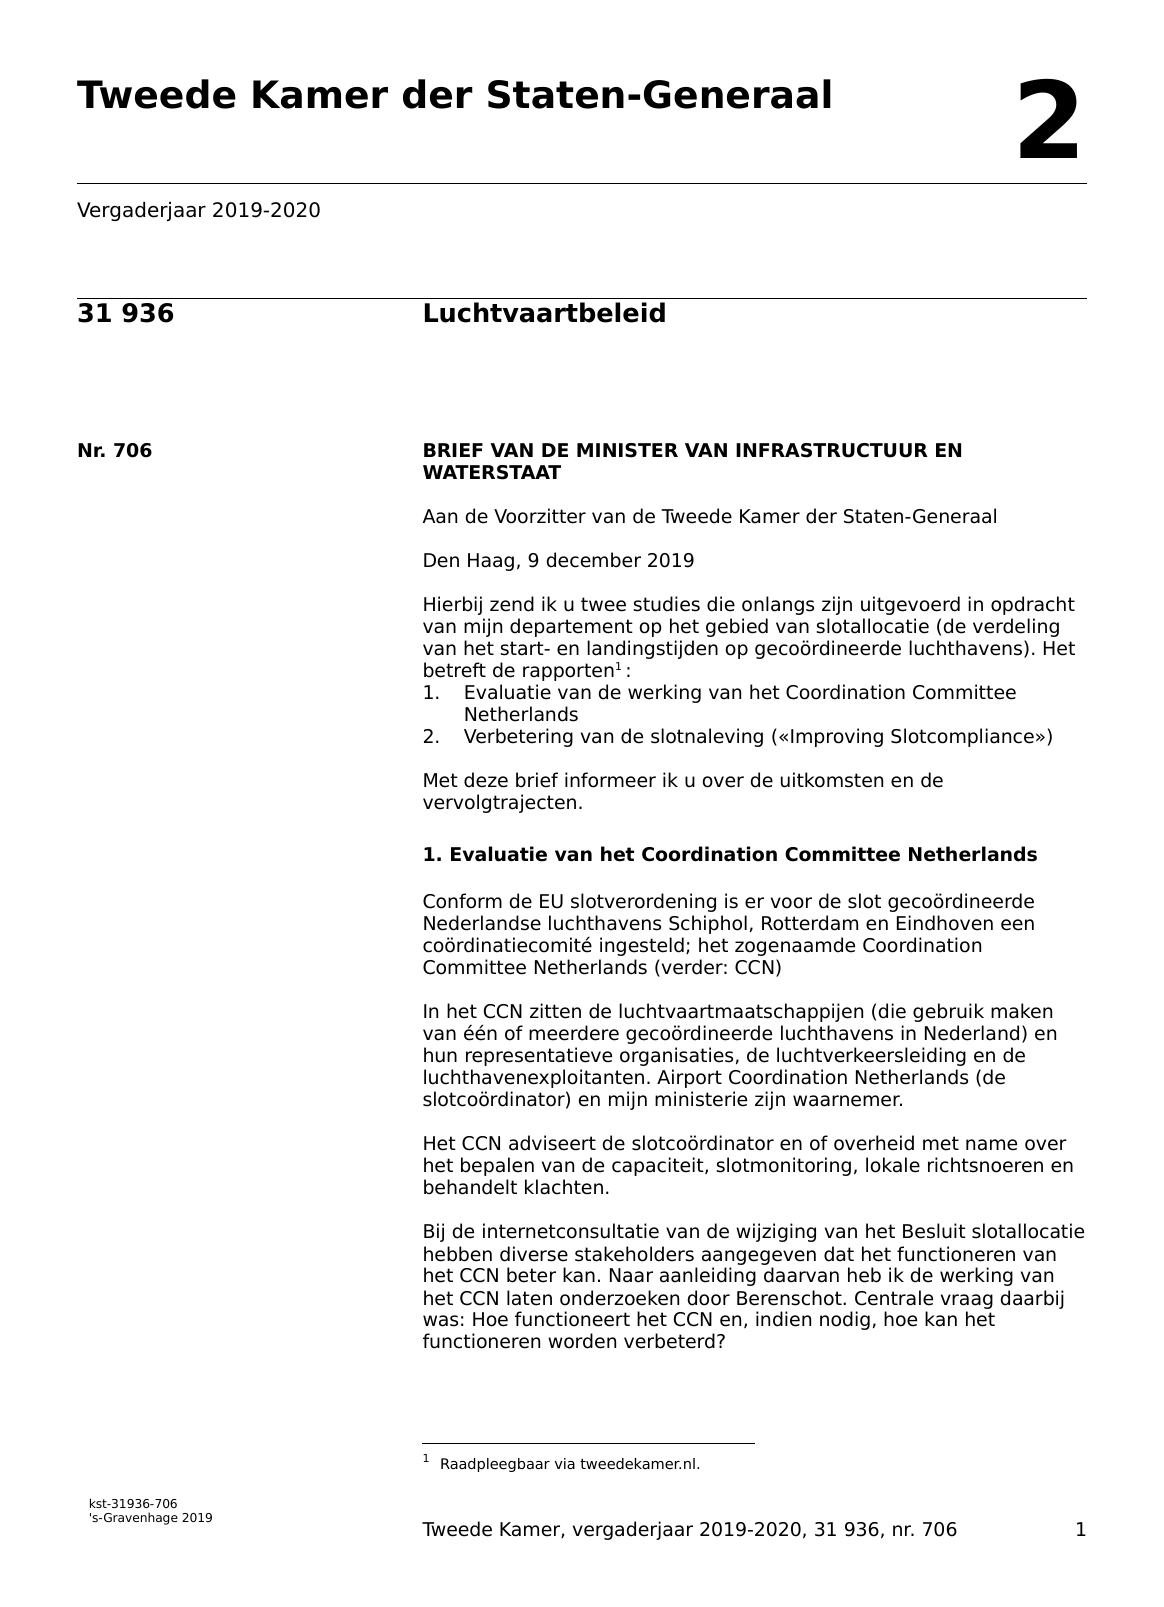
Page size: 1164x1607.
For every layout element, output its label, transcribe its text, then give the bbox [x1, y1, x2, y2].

text 2. Verbetering van de slotnaleving («Improving Slotcompliance») [422, 726, 1087, 748]
text Het CCN adviseert de slotcoördinator en of overheid met name over het bepalen van de capaciteit, slotmonitoring, lokale richtsnoeren en behandelt klachten. [422, 1133, 1087, 1199]
text Aan de Voorzitter van de Tweede Kamer der Staten-Generaal [422, 506, 1087, 528]
text 's-Gravenhage 2019 [88, 1511, 323, 1525]
table_header Tweede Kamer der Staten-Generaal [77, 59, 886, 183]
subtitle 31 936 Luchtvaartbeleid [77, 299, 1087, 329]
text Den Haag, 9 december 2019 [422, 550, 1087, 572]
text Conform de EU slotverordening is er voor de slot gecoördineerde Nederlandse luchthavens Schiphol, Rotterdam en Eindhoven een coördinatiecomité ingesteld; het zogenaamde Coordination Committee Netherlands (verder: CCN) [422, 891, 1087, 979]
text Bij de internetconsultatie van de wijziging van het Besluit slotallocatie hebben diverse stakeholders aangegeven dat het functioneren van het CCN beter kan. Naar aanleiding daarvan heb ik de werking van het CCN laten onderzoeken door Berenschot. Centrale vraag daarbij was: Hoe functioneert het CCN en, indien nodig, hoe kan het functioneren worden verbeterd? [422, 1221, 1087, 1353]
text kst-31936-706 [88, 1497, 323, 1511]
text In het CCN zitten de luchtvaartmaatschappijen (die gebruik maken van één of meerdere gecoördineerde luchthavens in Nederland) en hun representatieve organisaties, de luchtverkeersleiding en de luchthavenexploitanten. Airport Coordination Netherlands (de slotcoördinator) en mijn ministerie zijn waarnemer. [422, 1001, 1087, 1111]
text 1. Evaluatie van de werking van het Coordination Committee Netherlands [422, 682, 1087, 726]
table_cell Vergaderjaar 2019-2020 [77, 184, 1087, 298]
text Hierbij zend ik u twee studies die onlangs zijn uitgevoerd in opdracht van mijn departement op het gebied van slotallocatie (de verdeling van het start- en landingstijden op gecoördineerde luchthavens). Het betreft de rapporten: [422, 594, 1087, 682]
text Raadpleegbaar via tweedekamer.nl. [422, 1452, 1087, 1474]
table_header 2 [886, 59, 1087, 183]
subtitle 1. Evaluatie van het Coordination Committee Netherlands [422, 844, 1087, 866]
subtitle Nr. 706 BRIEF VAN DE MINISTER VAN INFRASTRUCTUUR EN WATERSTAAT [77, 440, 1087, 484]
text Met deze brief informeer ik u over de uitkomsten en de vervolgtrajecten. [422, 770, 1087, 814]
